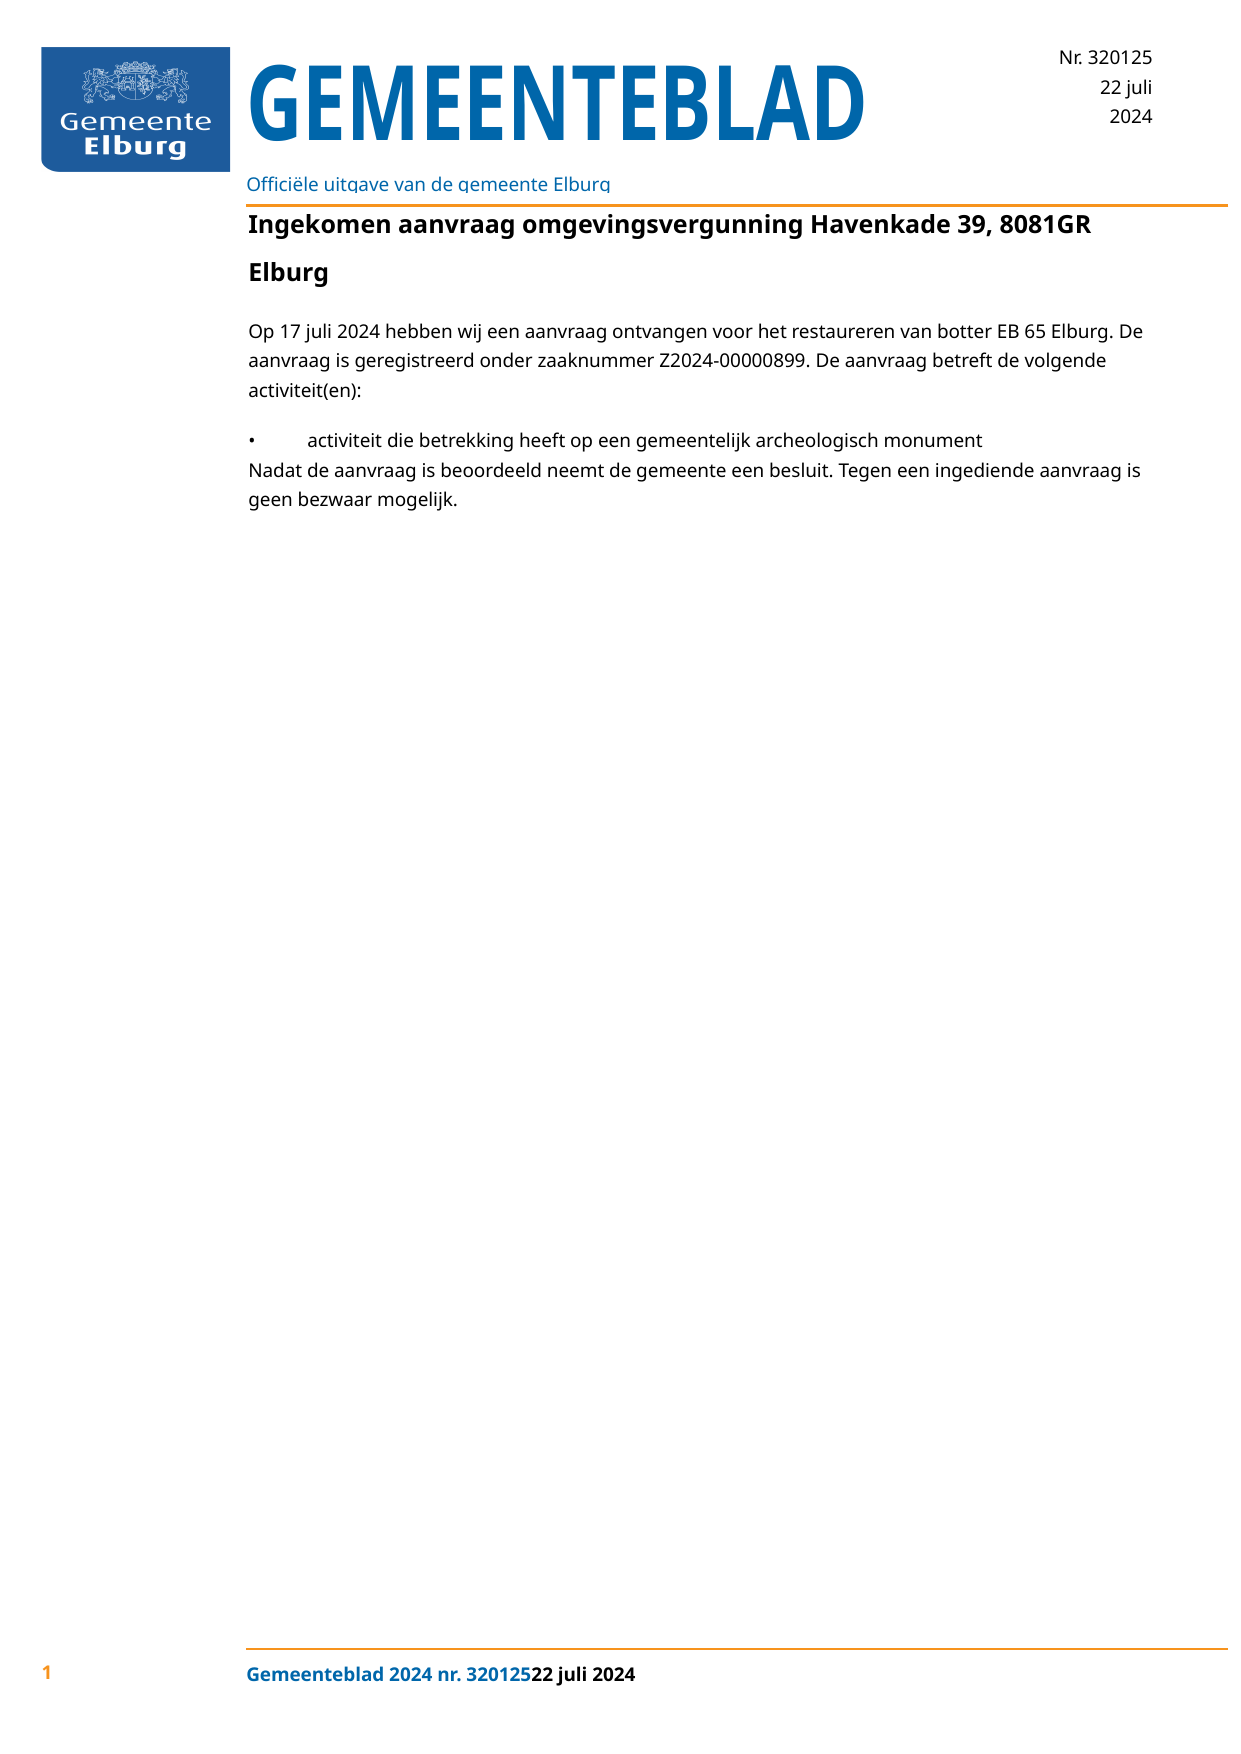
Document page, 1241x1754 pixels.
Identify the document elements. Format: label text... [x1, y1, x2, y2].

text Nadat de aanvraag is beoordeeld neemt de gemeente een besluit. Tegen een ingediende aanvraag is geen bezwaar mogelijk. [248, 457, 1152, 512]
text Ingekomen aanvraag omgevingsvergunning Havenkade 39, 8081GR Elburg [248, 207, 1152, 288]
text Op 17 juli 2024 hebben wij een aanvraag ontvangen voor het restaureren van botter EB 65 Elburg. De aanvraag is geregistreerd onder zaaknummer Z2024-00000899. De aanvraag betreft de volgende activiteit(en): [248, 318, 1152, 403]
picture [41, 47, 231, 172]
list activiteit die betrekking heeft op een gemeentelijk archeologisch monument [248, 427, 1152, 453]
